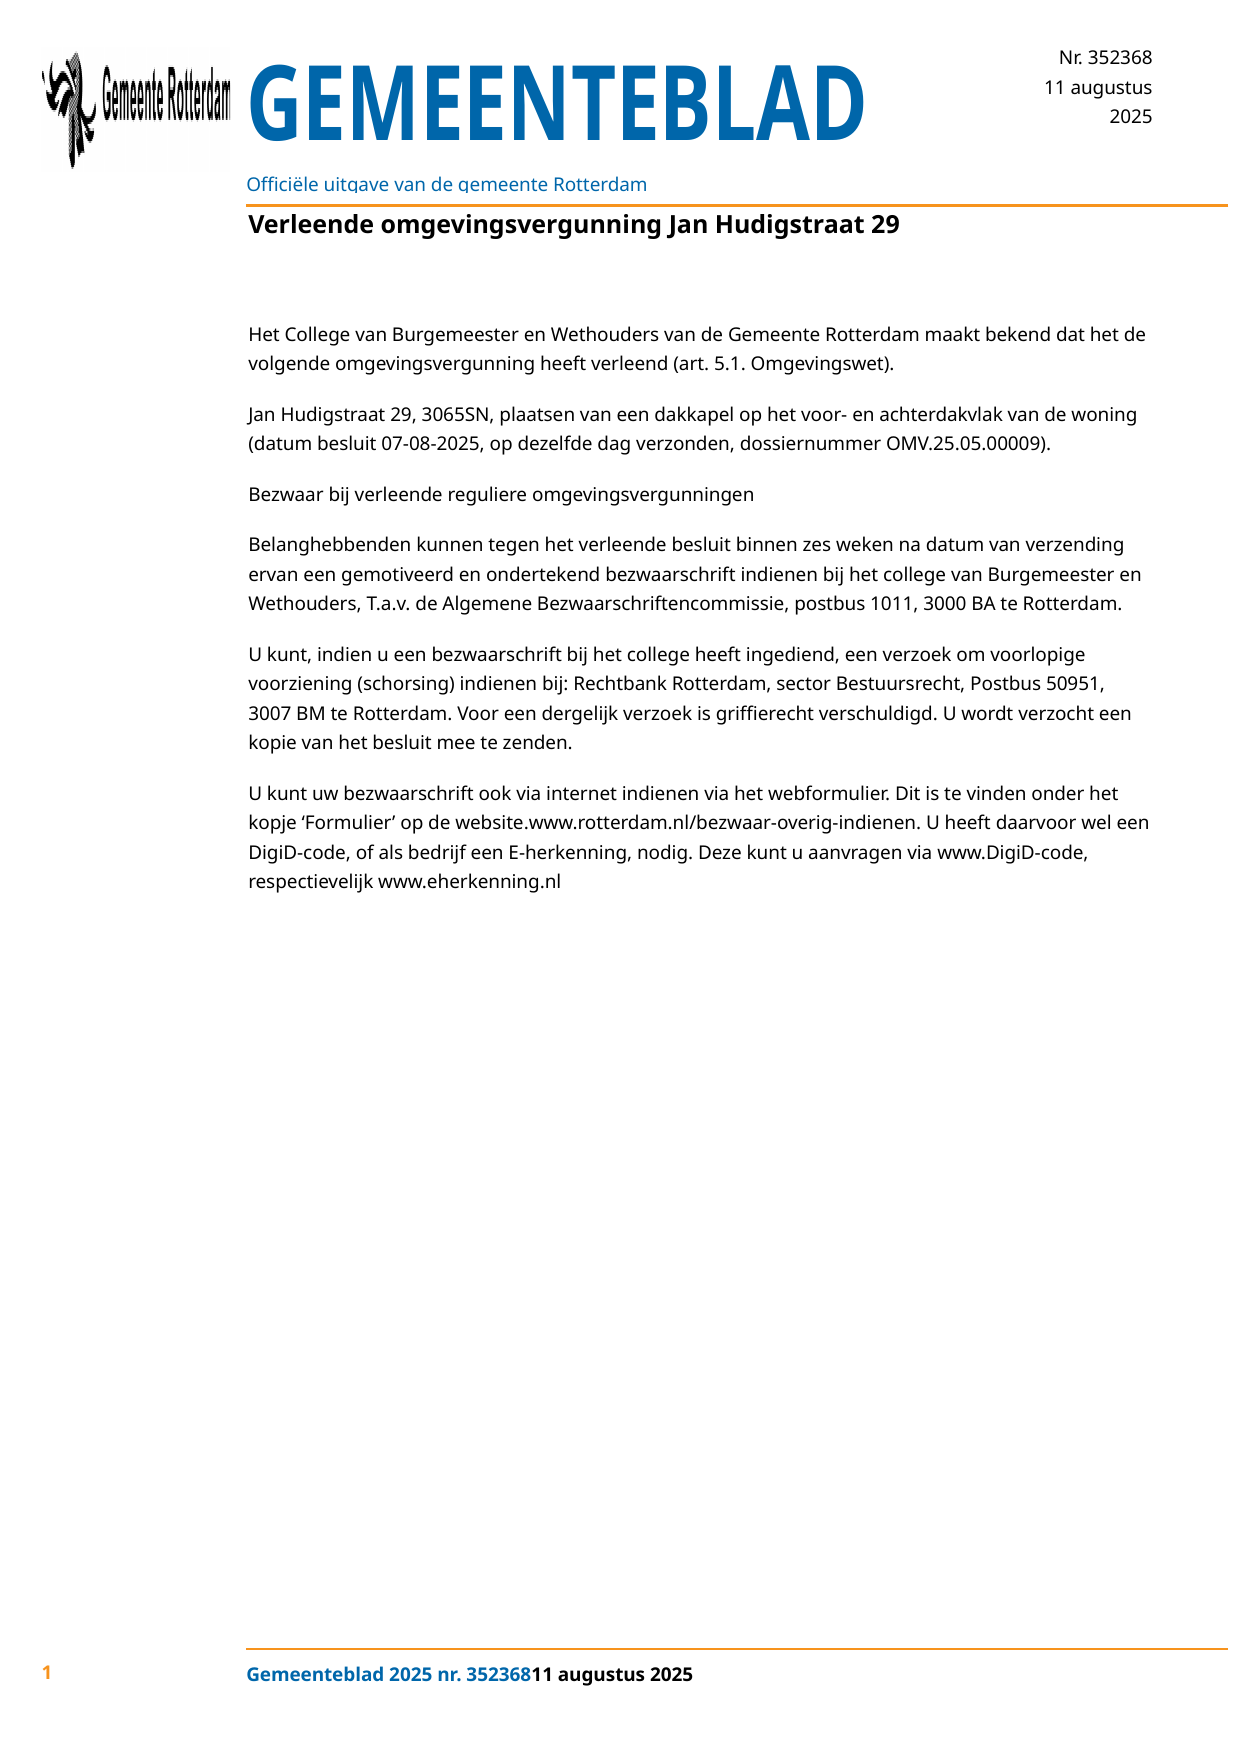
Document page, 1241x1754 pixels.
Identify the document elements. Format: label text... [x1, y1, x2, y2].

text Het College van Burgemeester en Wethouders van de Gemeente Rotterdam maakt bekend dat het de volgende omgevingsvergunning heeft verleend (art. 5.1. Omgevingswet). [248, 321, 1152, 376]
text U kunt, indien u een bezwaarschrift bij het college heeft ingediend, een verzoek om voorlopige voorziening (schorsing) indienen bij: Rechtbank Rotterdam, sector Bestuursrecht, Postbus 50951, 3007 BM te Rotterdam. Voor een dergelijk verzoek is griffierecht verschuldigd. U wordt verzocht een kopie van het besluit mee te zenden. [248, 641, 1152, 755]
text Jan Hudigstraat 29, 3065SN, plaatsen van een dakkapel op het voor- en achterdakvlak van de woning (datum besluit 07-08-2025, op dezelfde dag verzonden, dossiernummer OMV.25.05.00009). [248, 401, 1152, 456]
picture [41, 47, 231, 172]
text U kunt uw bezwaarschrift ook via internet indienen via het webformulier. Dit is te vinden onder het kopje ‘Formulier’ op de website.www.rotterdam.nl/bezwaar-overig-indienen. U heeft daarvoor wel een DigiD-code, of als bedrijf een E-herkenning, nodig. Deze kunt u aanvragen via www.DigiD-code, respectievelijk www.eherkenning.nl [248, 780, 1152, 894]
text Belanghebbenden kunnen tegen het verleende besluit binnen zes weken na datum van verzending ervan een gemotiveerd en ondertekend bezwaarschrift indienen bij het college van Burgemeester en Wethouders, T.a.v. de Algemene Bezwaarschriftencommissie, postbus 1011, 3000 BA te Rotterdam. [248, 531, 1152, 616]
text Bezwaar bij verleende reguliere omgevingsvergunningen [248, 481, 1152, 506]
text Verleende omgevingsvergunning Jan Hudigstraat 29 [248, 207, 1152, 241]
